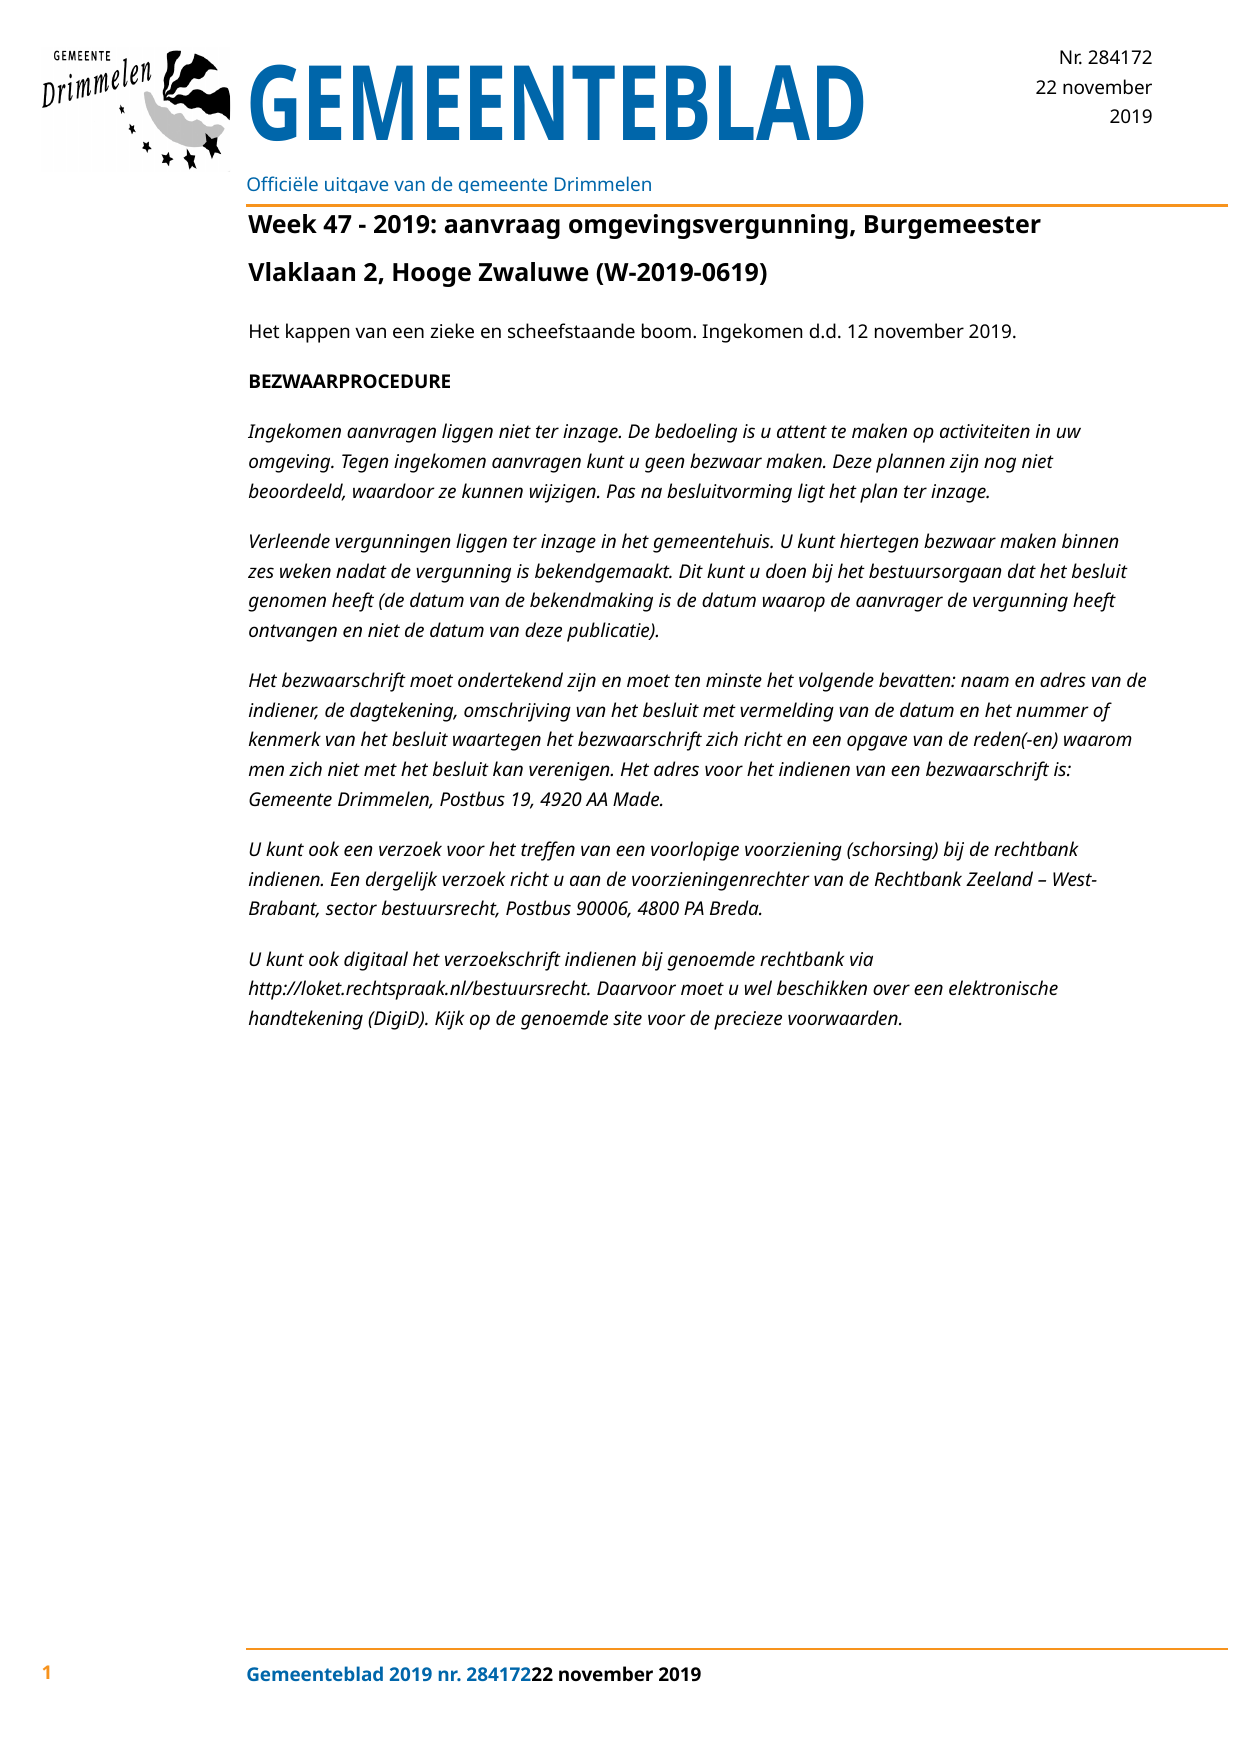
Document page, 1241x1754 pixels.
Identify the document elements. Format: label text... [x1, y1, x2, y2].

text U kunt ook digitaal het verzoekschrift indienen bij genoemde rechtbank via http://loket.rechtspraak.nl/bestuursrecht. Daarvoor moet u wel beschikken over een elektronische handtekening (DigiD). Kijk op de genoemde site voor de precieze voorwaarden. [248, 946, 1152, 1031]
text U kunt ook een verzoek voor het treffen van een voorlopige voorziening (schorsing) bij de rechtbank indienen. Een dergelijk verzoek richt u aan de voorzieningenrechter van de Rechtbank Zeeland – West-Brabant, sector bestuursrecht, Postbus 90006, 4800 PA Breda. [248, 836, 1152, 921]
text Het bezwaarschrift moet ondertekend zijn en moet ten minste het volgende bevatten: naam en adres van de indiener, de dagtekening, omschrijving van het besluit met vermelding van de datum en het nummer of kenmerk van het besluit waartegen het bezwaarschrift zich richt en een opgave van de reden(-en) waarom men zich niet met het besluit kan verenigen. Het adres voor het indienen van een bezwaarschrift is: Gemeente Drimmelen, Postbus 19, 4920 AA Made. [248, 667, 1152, 812]
text Ingekomen aanvragen liggen niet ter inzage. De bedoeling is u attent te maken op activiteiten in uw omgeving. Tegen ingekomen aanvragen kunt u geen bezwaar maken. Deze plannen zijn nog niet beoordeeld, waardoor ze kunnen wijzigen. Pas na besluitvorming ligt het plan ter inzage. [248, 419, 1152, 504]
text Week 47 - 2019: aanvraag omgevingsvergunning, Burgemeester Vlaklaan 2, Hooge Zwaluwe (W-2019-0619) [248, 207, 1152, 288]
text Verleende vergunningen liggen ter inzage in het gemeentehuis. U kunt hiertegen bezwaar maken binnen zes weken nadat de vergunning is bekendgemaakt. Dit kunt u doen bij het bestuursorgaan dat het besluit genomen heeft (de datum van de bekendmaking is de datum waarop de aanvrager de vergunning heeft ontvangen en niet de datum van deze publicatie). [248, 528, 1152, 643]
picture [41, 47, 231, 172]
text Het kappen van een zieke en scheefstaande boom. Ingekomen d.d. 12 november 2019. [248, 318, 1152, 344]
text BEZWAARPROCEDURE [248, 368, 1152, 394]
